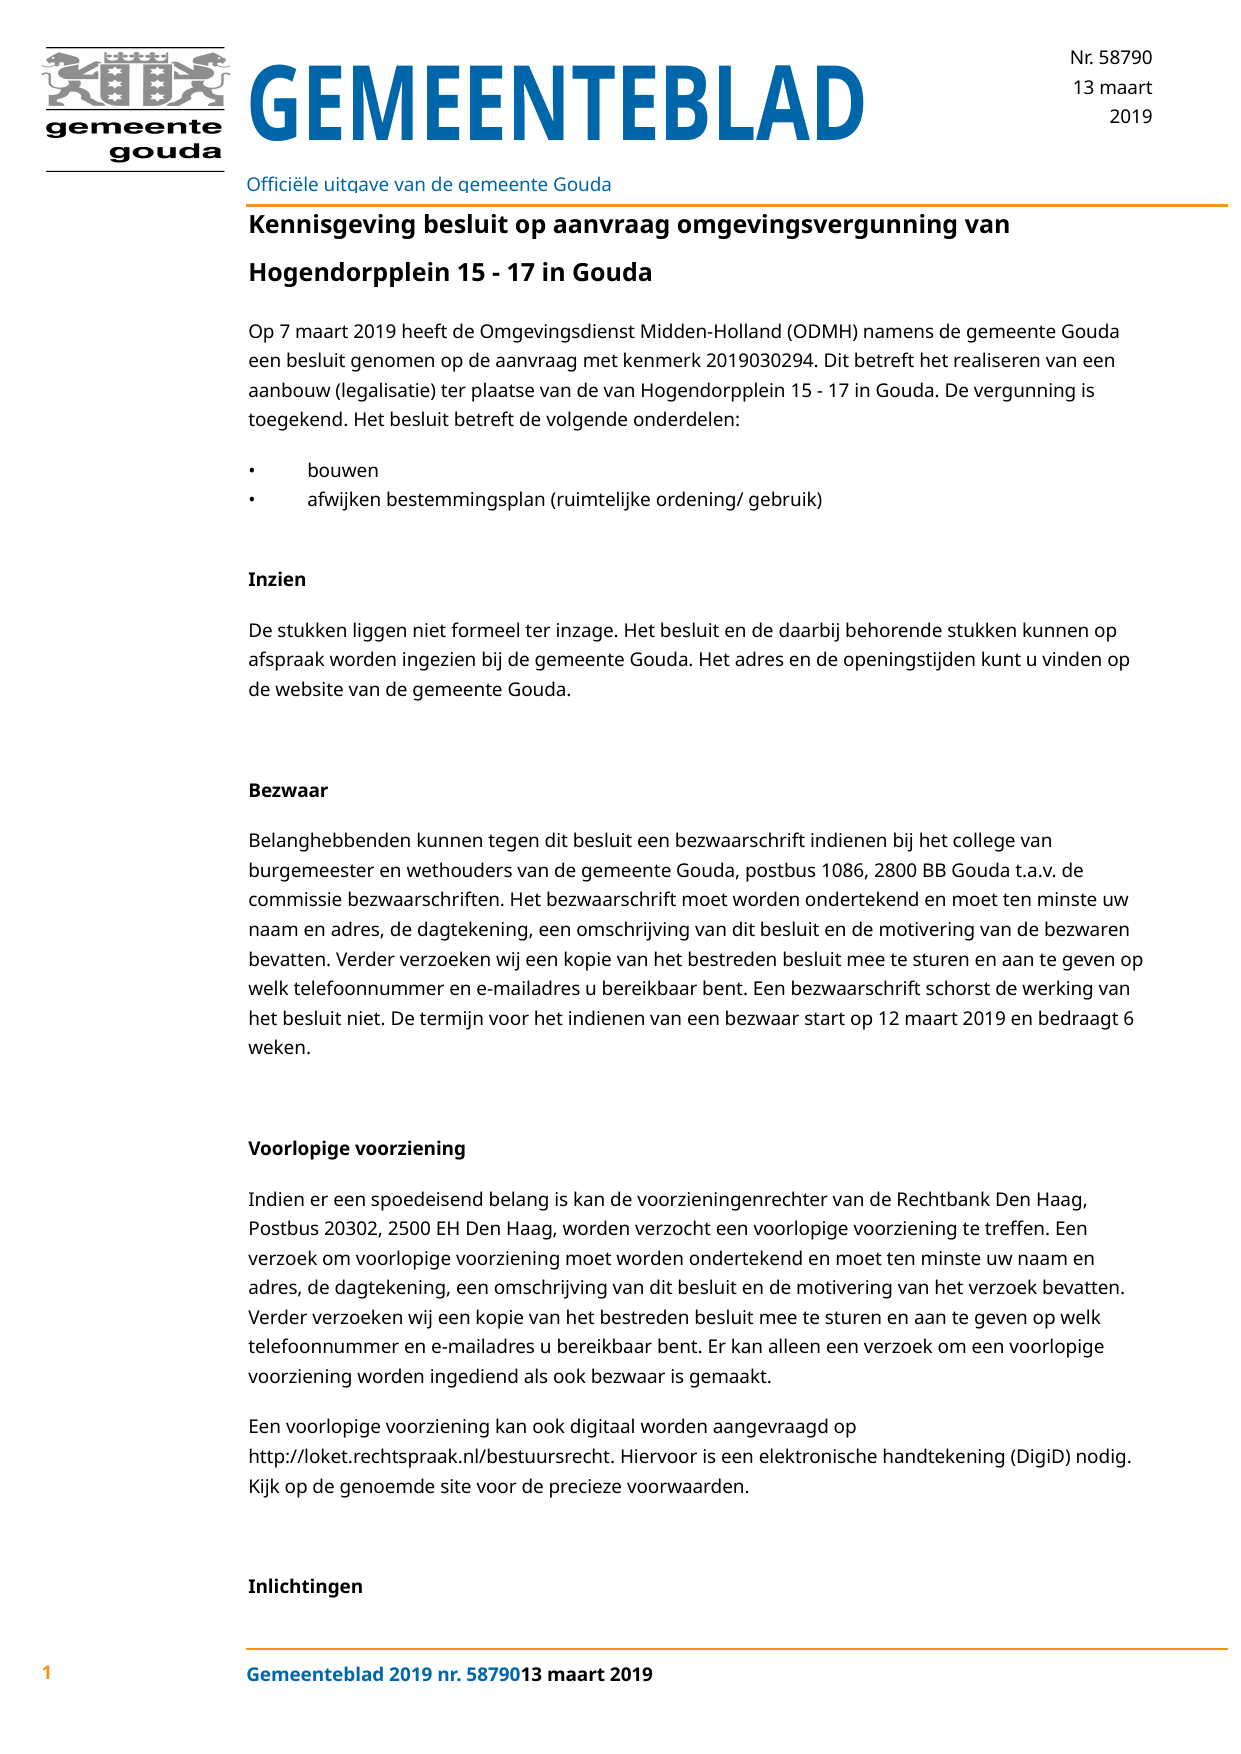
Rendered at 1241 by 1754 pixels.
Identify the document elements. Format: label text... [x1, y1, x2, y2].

text Een voorlopige voorziening kan ook digitaal worden aangevraagd op http://loket.rechtspraak.nl/bestuursrecht. Hiervoor is een elektronische handtekening (DigiD) nodig. Kijk op de genoemde site voor de precieze voorwaarden. [248, 1414, 1152, 1499]
text Inlichtingen [248, 1574, 1152, 1599]
text Op 7 maart 2019 heeft de Omgevingsdienst Midden-Holland (ODMH) namens de gemeente Gouda een besluit genomen op de aanvraag met kenmerk 2019030294. Dit betreft het realiseren van een aanbouw (legalisatie) ter plaatse van de van Hogendorpplein 15 - 17 in Gouda. De vergunning is toegekend. Het besluit betreft de volgende onderdelen: [248, 318, 1152, 432]
text Voorlopige voorziening [248, 1135, 1152, 1161]
text Indien er een spoedeisend belang is kan de voorzieningenrechter van de Rechtbank Den Haag, Postbus 20302, 2500 EH Den Haag, worden verzocht een voorlopige voorziening te treffen. Een verzoek om voorlopige voorziening moet worden ondertekend en moet ten minste uw naam en adres, de dagtekening, een omschrijving van dit besluit en de motivering van het verzoek bevatten. Verder verzoeken wij een kopie van het bestreden besluit mee te sturen en aan te geven op welk telefoonnummer en e-mailadres u bereikbaar bent. Er kan alleen een verzoek om een voorlopige voorziening worden ingediend als ook bezwaar is gemaakt. [248, 1186, 1152, 1389]
list afwijken bestemmingsplan (ruimtelijke ordening/ gebruik) [248, 487, 1152, 512]
text Bezwaar [248, 777, 1152, 803]
picture [41, 47, 231, 172]
text De stukken liggen niet formeel ter inzage. Het besluit en de daarbij behorende stukken kunnen op afspraak worden ingezien bij de gemeente Gouda. Het adres en de openingstijden kunt u vinden op de website van de gemeente Gouda. [248, 617, 1152, 702]
text Belanghebbenden kunnen tegen dit besluit een bezwaarschrift indienen bij het college van burgemeester en wethouders van de gemeente Gouda, postbus 1086, 2800 BB Gouda t.a.v. de commissie bezwaarschriften. Het bezwaarschrift moet worden ondertekend en moet ten minste uw naam en adres, de dagtekening, een omschrijving van dit besluit en de motivering van de bezwaren bevatten. Verder verzoeken wij een kopie van het bestreden besluit mee te sturen en aan te geven op welk telefoonnummer en e-mailadres u bereikbaar bent. Een bezwaarschrift schorst de werking van het besluit niet. De termijn voor het indienen van een bezwaar start op 12 maart 2019 en bedraagt 6 weken. [248, 827, 1152, 1060]
list bouwen [248, 457, 1152, 483]
text Inzien [248, 567, 1152, 592]
text Kennisgeving besluit op aanvraag omgevingsvergunning van Hogendorpplein 15 - 17 in Gouda [248, 207, 1152, 288]
